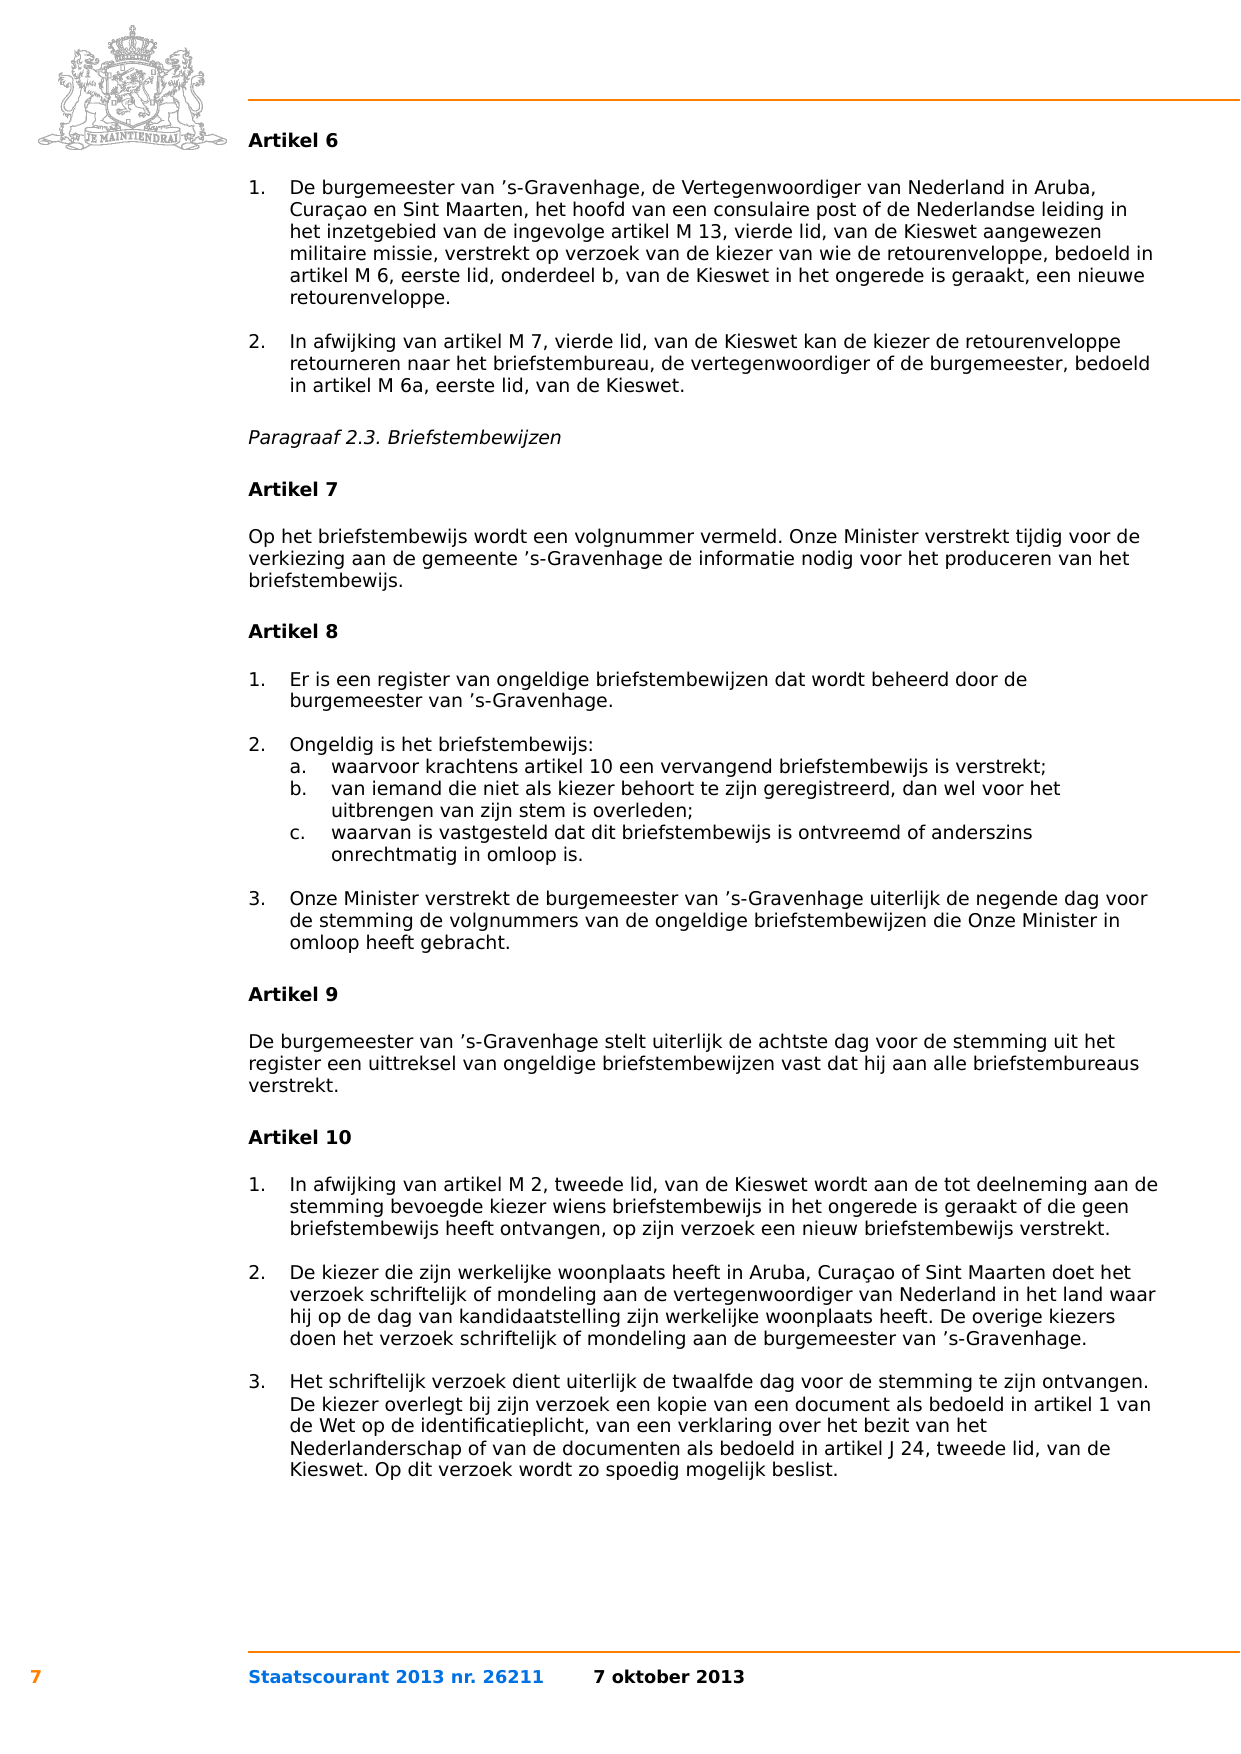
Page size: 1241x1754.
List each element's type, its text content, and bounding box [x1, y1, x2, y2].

text De burgemeester van ’s-Gravenhage stelt uiterlijk de achtste dag voor de stemming uit het register een uittreksel van ongeldige briefstembewijzen vast dat hij aan alle briefstembureaus verstrekt. [248, 1031, 1163, 1097]
text 3. Onze Minister verstrekt de burgemeester van ’s-Gravenhage uiterlijk de negende dag voor de stemming de volgnummers van de ongeldige briefstembewijzen die Onze Minister in omloop heeft gebracht. [248, 888, 1163, 954]
text 2. In afwijking van artikel M 7, vierde lid, van de Kieswet kan de kiezer de retourenveloppe retourneren naar het briefstembureau, de vertegenwoordiger of de burgemeester, bedoeld in artikel M 6a, eerste lid, van de Kieswet. [248, 331, 1163, 397]
subtitle Artikel 6 [248, 130, 1163, 152]
subtitle Artikel 7 [248, 478, 1163, 501]
subtitle Artikel 9 [248, 984, 1163, 1006]
text b. van iemand die niet als kiezer behoort te zijn geregistreerd, dan wel voor het uitbrengen van zijn stem is overleden; [289, 778, 1163, 822]
text c. waarvan is vastgesteld dat dit briefstembewijs is ontvreemd of anderszins onrechtmatig in omloop is. [289, 822, 1163, 866]
text 2. Ongeldig is het briefstembewijs: [248, 734, 1163, 756]
text a. waarvoor krachtens artikel 10 een vervangend briefstembewijs is verstrekt; [289, 756, 1163, 778]
text 2. De kiezer die zijn werkelijke woonplaats heeft in Aruba, Curaçao of Sint Maarten doet het verzoek schriftelijk of mondeling aan de vertegenwoordiger van Nederland in het land waar hij op de dag van kandidaatstelling zijn werkelijke woonplaats heeft. De overige kiezers doen het verzoek schriftelijk of mondeling aan de burgemeester van ’s-Gravenhage. [248, 1262, 1163, 1349]
text Op het briefstembewijs wordt een volgnummer vermeld. Onze Minister verstrekt tijdig voor de verkiezing aan de gemeente ’s-Gravenhage de informatie nodig voor het produceren van het briefstembewijs. [248, 526, 1163, 591]
text 3. Het schriftelijk verzoek dient uiterlijk de twaalfde dag voor de stemming te zijn ontvangen. De kiezer overlegt bij zijn verzoek een kopie van een document als bedoeld in artikel 1 van de Wet op de identificatieplicht, van een verklaring over het bezit van het Nederlanderschap of van de documenten als bedoeld in artikel J 24, tweede lid, van de Kieswet. Op dit verzoek wordt zo spoedig mogelijk beslist. [248, 1371, 1163, 1481]
text 1. Er is een register van ongeldige briefstembewijzen dat wordt beheerd door de burgemeester van ’s-Gravenhage. [248, 668, 1163, 712]
text 1. De burgemeester van ’s-Gravenhage, de Vertegenwoordiger van Nederland in Aruba, Curaçao en Sint Maarten, het hoofd van een consulaire post of de Nederlandse leiding in het inzetgebied van de ingevolge artikel M 13, vierde lid, van de Kieswet aangewezen militaire missie, verstrekt op verzoek van de kiezer van wie de retourenveloppe, bedoeld in artikel M 6, eerste lid, onderdeel b, van de Kieswet in het ongerede is geraakt, een nieuwe retourenveloppe. [248, 177, 1163, 309]
subtitle Artikel 10 [248, 1127, 1163, 1149]
picture [38, 25, 227, 150]
subtitle Artikel 8 [248, 621, 1163, 643]
text 1. In afwijking van artikel M 2, tweede lid, van de Kieswet wordt aan de tot deelneming aan de stemming bevoegde kiezer wiens briefstembewijs in het ongerede is geraakt of die geen briefstembewijs heeft ontvangen, op zijn verzoek een nieuw briefstembewijs verstrekt. [248, 1174, 1163, 1240]
subtitle Paragraaf 2.3. Briefstembewijzen [248, 427, 1163, 448]
